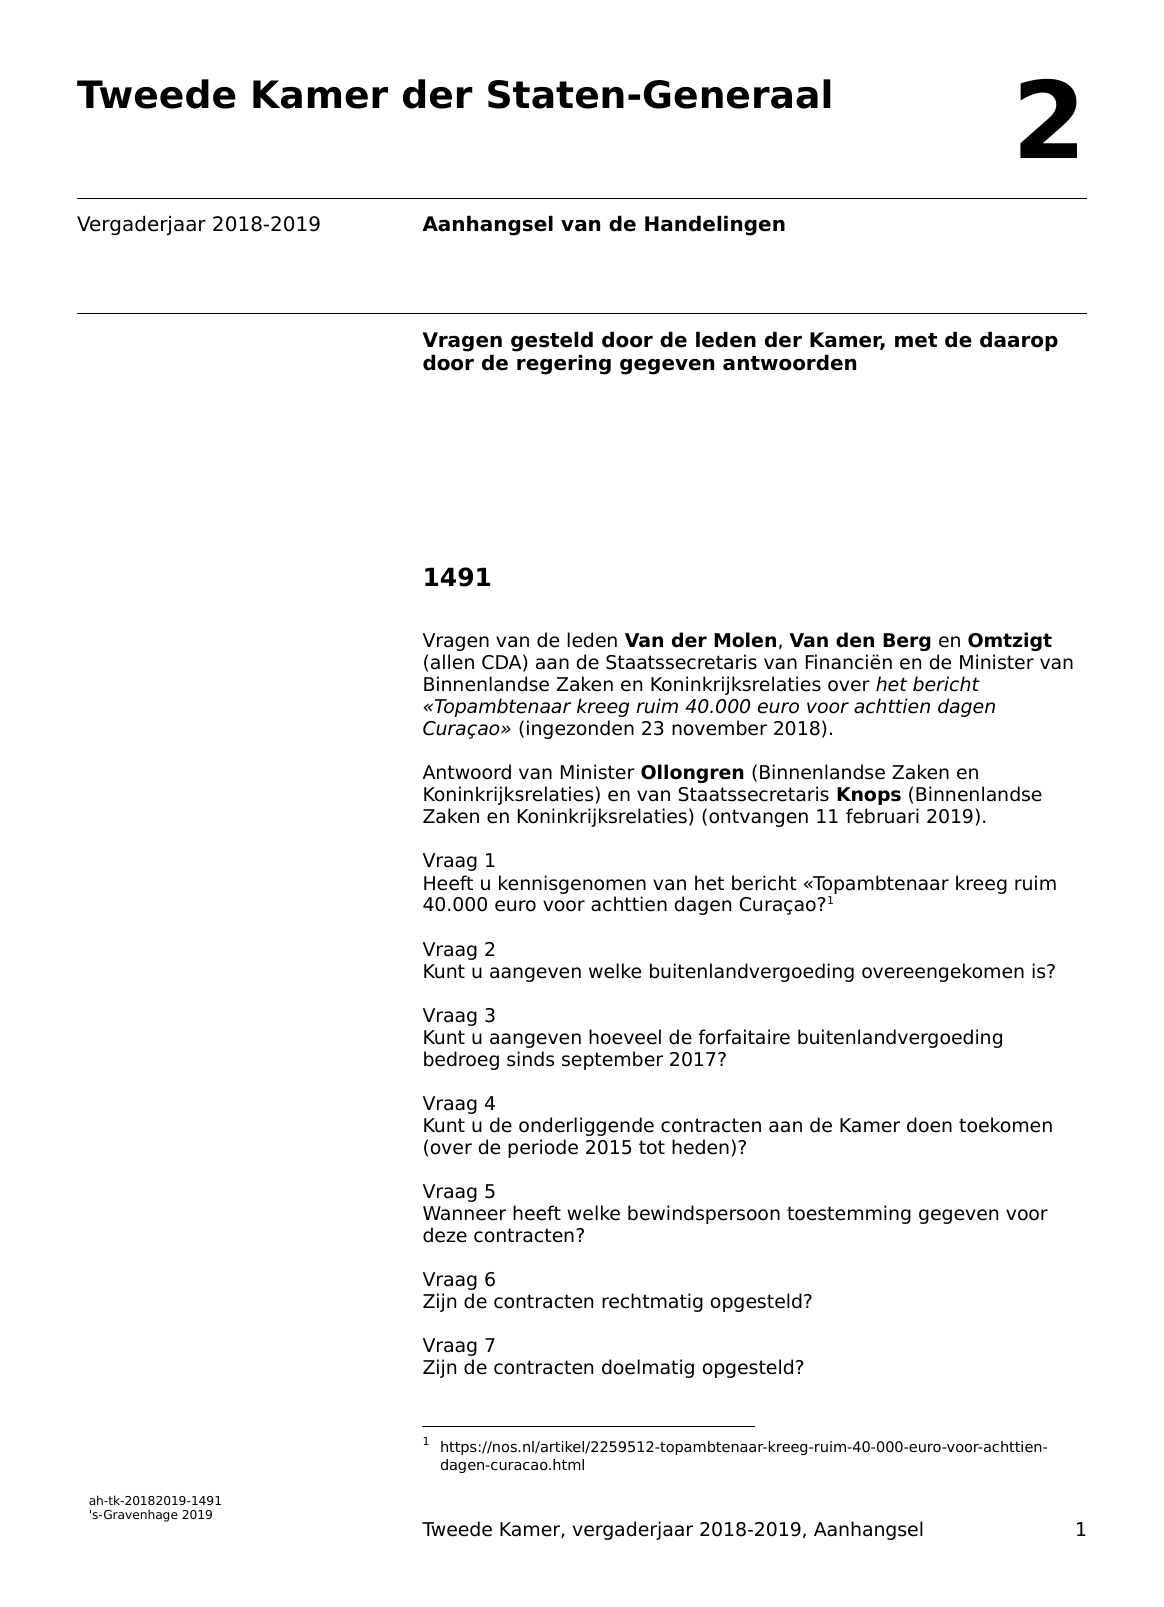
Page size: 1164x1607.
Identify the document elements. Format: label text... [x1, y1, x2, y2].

text https://nos.nl/artikel/2259512-topambtenaar-kreeg-ruim-40-000-euro-voor-achttien-dagen-curacao.html [422, 1435, 1087, 1474]
text 1491 [422, 563, 1087, 592]
text Zijn de contracten doelmatig opgesteld? [422, 1357, 1087, 1379]
table_cell Vragen gesteld door de leden der Kamer, met de daarop door de regering gegeven antwoorden [422, 314, 1087, 375]
text Kunt u de onderliggende contracten aan de Kamer doen toekomen (over de periode 2015 tot heden)? [422, 1115, 1087, 1159]
text Antwoord van Minister Ollongren (Binnenlandse Zaken en Koninkrijksrelaties) en van Staatssecretaris Knops (Binnenlandse Zaken en Koninkrijksrelaties) (ontvangen 11 februari 2019). [422, 762, 1087, 828]
text Vraag 4 [422, 1093, 1087, 1115]
text Heeft u kennisgenomen van het bericht «Topambtenaar kreeg ruim 40.000 euro voor achttien dagen Curaçao? [422, 872, 1087, 916]
text ah-tk-20182019-1491 [88, 1494, 323, 1508]
text Vraag 2 [422, 938, 1087, 961]
text Vraag 7 [422, 1335, 1087, 1357]
table_cell Vergaderjaar 2018-2019 [77, 199, 422, 313]
text Zijn de contracten rechtmatig opgesteld? [422, 1291, 1087, 1313]
text Kunt u aangeven hoeveel de forfaitaire buitenlandvergoeding bedroeg sinds september 2017? [422, 1027, 1087, 1071]
text Wanneer heeft welke bewindspersoon toestemming gegeven voor deze contracten? [422, 1203, 1087, 1247]
text Vragen van de leden Van der Molen, Van den Berg en Omtzigt (allen CDA) aan de Staatssecretaris van Financiën en de Minister van Binnenlandse Zaken en Koninkrijksrelaties over het bericht «Topambtenaar kreeg ruim 40.000 euro voor achttien dagen Curaçao» (ingezonden 23 november 2018). [422, 630, 1087, 740]
text Kunt u aangeven welke buitenlandvergoeding overeengekomen is? [422, 961, 1087, 982]
table_cell Aanhangsel van de Handelingen [422, 199, 1087, 313]
text Vraag 5 [422, 1181, 1087, 1203]
table_cell [77, 314, 422, 375]
text Vraag 3 [422, 1005, 1087, 1027]
text Vraag 6 [422, 1269, 1087, 1291]
text 's-Gravenhage 2019 [88, 1508, 323, 1522]
table_header 2 [886, 59, 1087, 198]
text Vraag 1 [422, 850, 1087, 872]
table_header Tweede Kamer der Staten-Generaal [77, 59, 886, 198]
